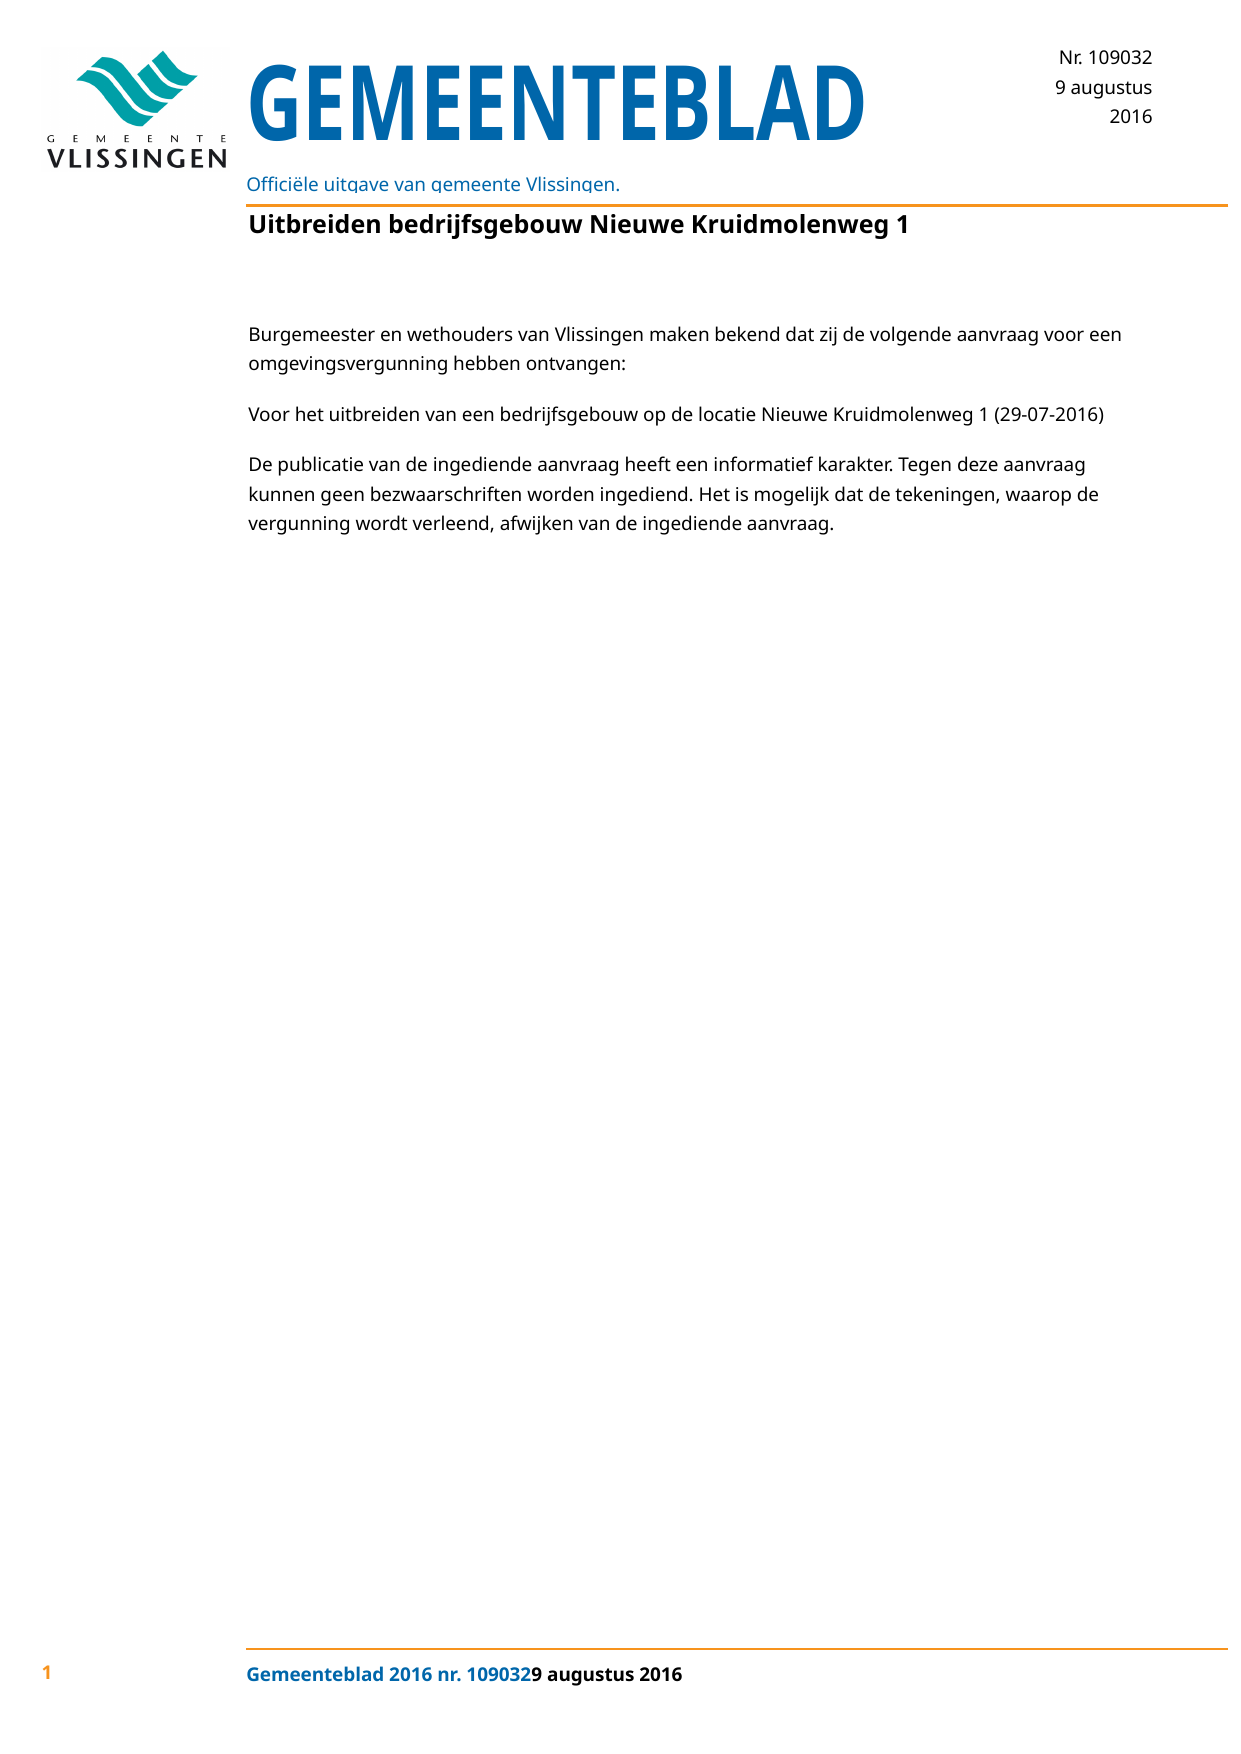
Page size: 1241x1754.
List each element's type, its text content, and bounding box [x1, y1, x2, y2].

text Uitbreiden bedrijfsgebouw Nieuwe Kruidmolenweg 1 [248, 207, 1152, 241]
text Voor het uitbreiden van een bedrijfsgebouw op de locatie Nieuwe Kruidmolenweg 1 (29-07-2016) [248, 401, 1152, 426]
picture [41, 47, 231, 172]
text De publicatie van de ingediende aanvraag heeft een informatief karakter. Tegen deze aanvraag kunnen geen bezwaarschriften worden ingediend. Het is mogelijk dat de tekeningen, waarop de vergunning wordt verleend, afwijken van de ingediende aanvraag. [248, 451, 1152, 536]
text Burgemeester en wethouders van Vlissingen maken bekend dat zij de volgende aanvraag voor een omgevingsvergunning hebben ontvangen: [248, 321, 1152, 376]
